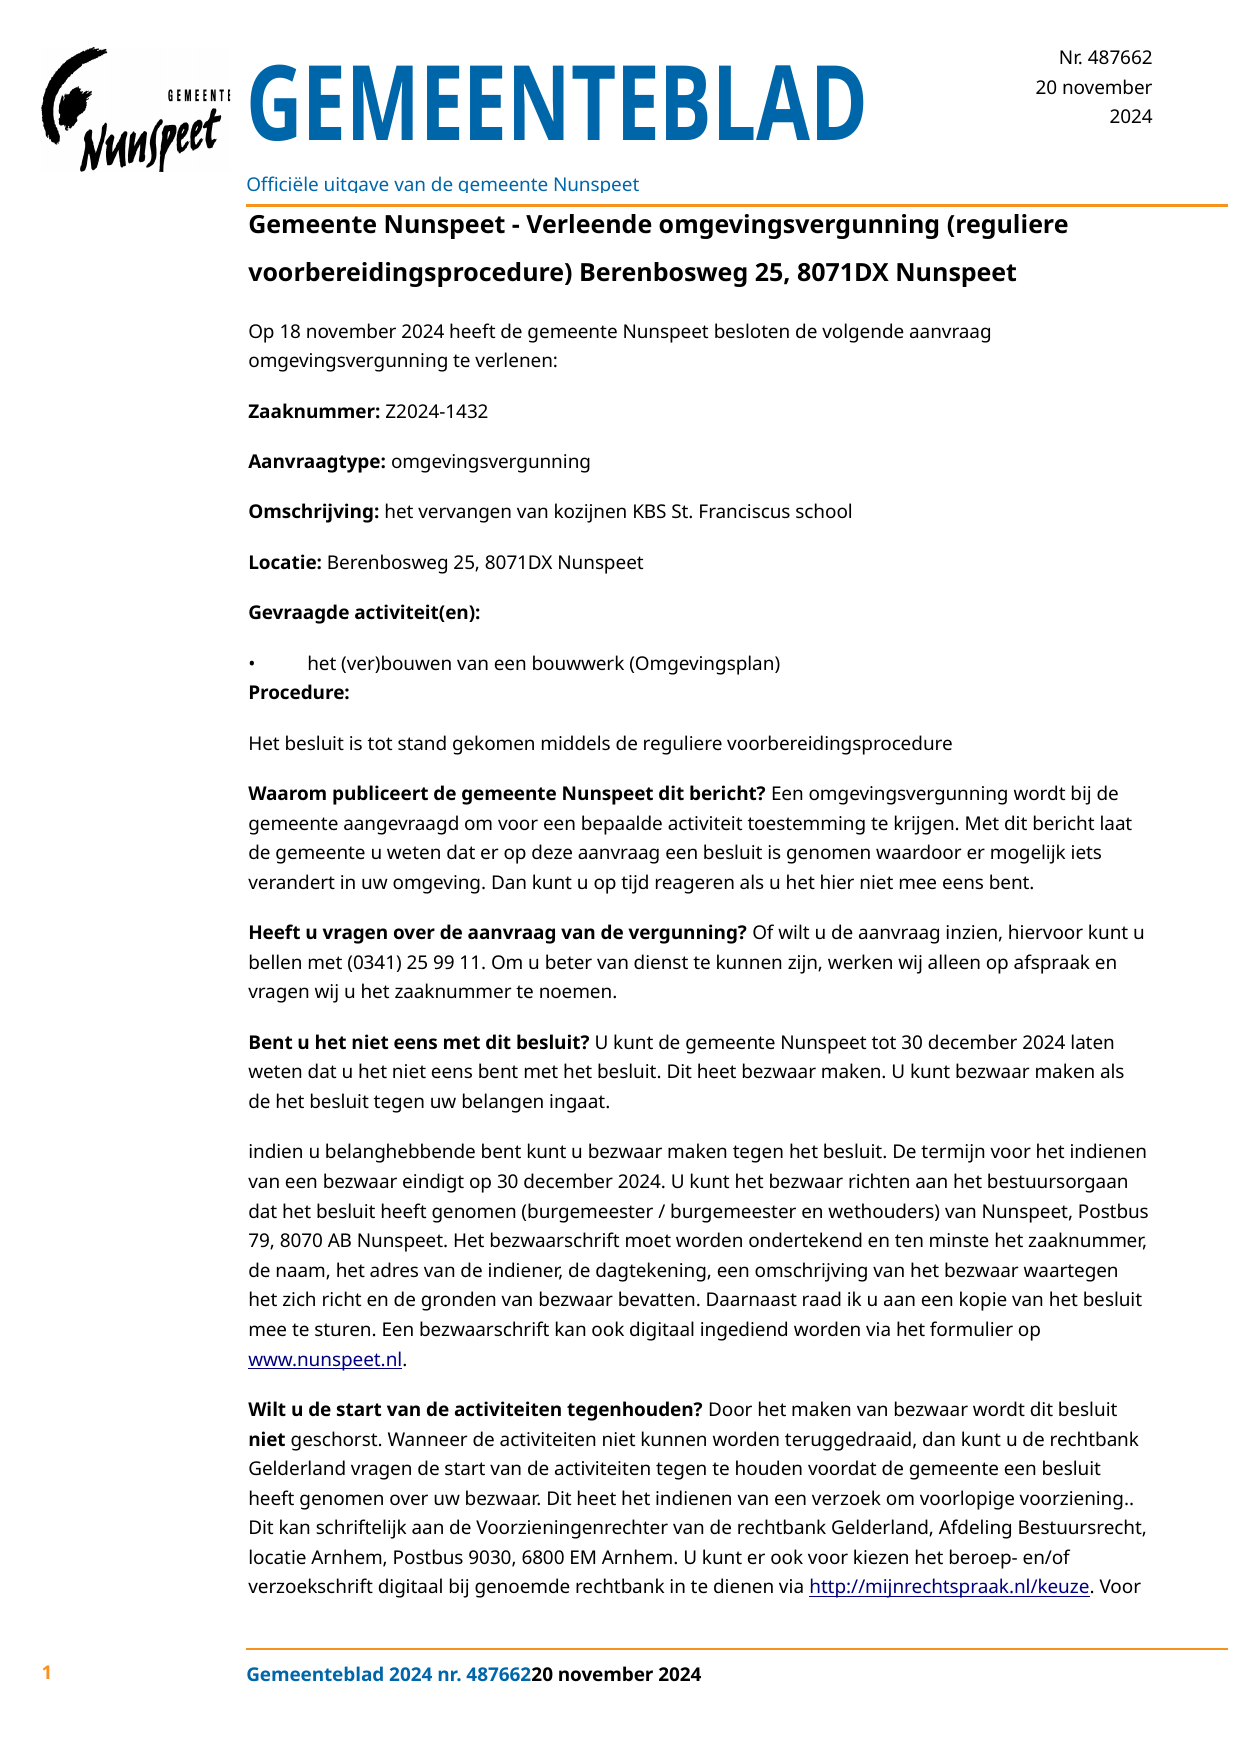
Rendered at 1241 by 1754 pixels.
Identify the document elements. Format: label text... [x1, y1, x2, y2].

text indien u belanghebbende bent kunt u bezwaar maken tegen het besluit. De termijn voor het indienen van een bezwaar eindigt op 30 december 2024. U kunt het bezwaar richten aan het bestuursorgaan dat het besluit heeft genomen (burgemeester / burgemeester en wethouders) van Nunspeet, Postbus 79, 8070 AB Nunspeet. Het bezwaarschrift moet worden ondertekend en ten minste het zaaknummer, de naam, het adres van de indiener, de dagtekening, een omschrijving van het bezwaar waartegen het zich richt en de gronden van bezwaar bevatten. Daarnaast raad ik u aan een kopie van het besluit mee te sturen. Een bezwaarschrift kan ook digitaal ingediend worden via het formulier op www.nunspeet.nl. [248, 1139, 1152, 1372]
text Gemeente Nunspeet - Verleende omgevingsvergunning (reguliere voorbereidingsprocedure) Berenbosweg 25, 8071DX Nunspeet [248, 207, 1152, 288]
text Omschrijving: het vervangen van kozijnen KBS St. Franciscus school [248, 499, 1152, 524]
picture [41, 47, 231, 172]
text Waarom publiceert de gemeente Nunspeet dit bericht? Een omgevingsvergunning wordt bij de gemeente aangevraagd om voor een bepaalde activiteit toestemming te krijgen. Met dit bericht laat de gemeente u weten dat er op deze aanvraag een besluit is genomen waardoor er mogelijk iets verandert in uw omgeving. Dan kunt u op tijd reageren als u het hier niet mee eens bent. [248, 780, 1152, 895]
text Bent u het niet eens met dit besluit? U kunt de gemeente Nunspeet tot 30 december 2024 laten weten dat u het niet eens bent met het besluit. Dit heet bezwaar maken. U kunt bezwaar maken als de het besluit tegen uw belangen ingaat. [248, 1029, 1152, 1114]
text Op 18 november 2024 heeft de gemeente Nunspeet besloten de volgende aanvraag omgevingsvergunning te verlenen: [248, 318, 1152, 373]
text Locatie: Berenbosweg 25, 8071DX Nunspeet [248, 549, 1152, 575]
text Heeft u vragen over de aanvraag van de vergunning? Of wilt u de aanvraag inzien, hiervoor kunt u bellen met (0341) 25 99 11. Om u beter van dienst te kunnen zijn, werken wij alleen op afspraak en vragen wij u het zaaknummer te noemen. [248, 919, 1152, 1004]
text Gevraagde activiteit(en): [248, 599, 1152, 625]
text Procedure: [248, 679, 1152, 705]
text Aanvraagtype: omgevingsvergunning [248, 448, 1152, 474]
text Wilt u de start van de activiteiten tegenhouden? Door het maken van bezwaar wordt dit besluit niet geschorst. Wanneer de activiteiten niet kunnen worden teruggedraaid, dan kunt u de rechtbank Gelderland vragen de start van de activiteiten tegen te houden voordat de gemeente een besluit heeft genomen over uw bezwaar. Dit heet het indienen van een verzoek om voorlopige voorziening.. Dit kan schriftelijk aan de Voorzieningenrechter van de rechtbank Gelderland, Afdeling Bestuursrecht, locatie Arnhem, Postbus 9030, 6800 EM Arnhem. U kunt er ook voor kiezen het beroep- en/of verzoekschrift digitaal bij genoemde rechtbank in te dienen via http://mijnrechtspraak.nl/keuze. Voor [248, 1396, 1152, 1599]
text Het besluit is tot stand gekomen middels de reguliere voorbereidingsprocedure [248, 730, 1152, 756]
list het (ver)bouwen van een bouwwerk (Omgevingsplan) [248, 650, 1152, 676]
text Zaaknummer: Z2024-1432 [248, 398, 1152, 424]
